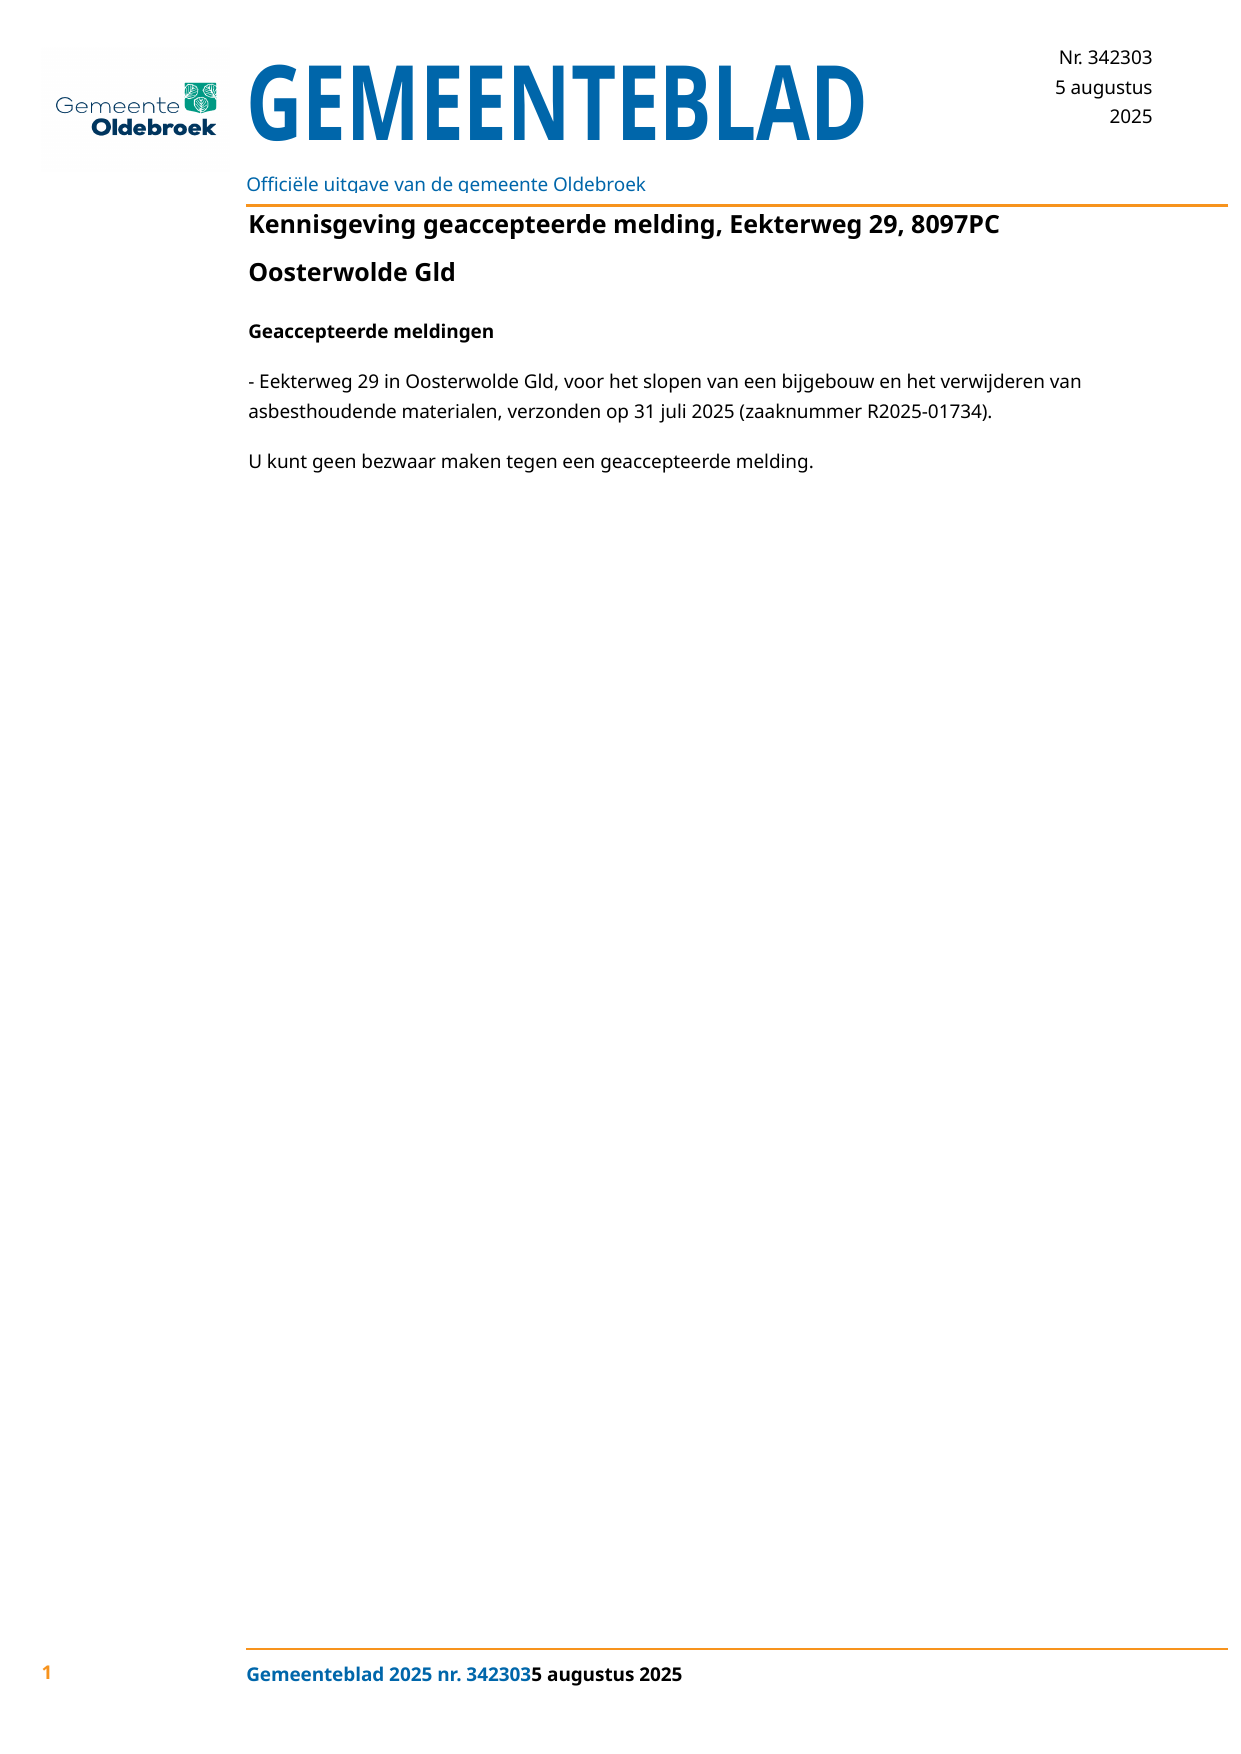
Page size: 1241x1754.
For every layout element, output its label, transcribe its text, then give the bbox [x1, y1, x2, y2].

picture [41, 47, 231, 172]
text - Eekterweg 29 in Oosterwolde Gld, voor het slopen van een bijgebouw en het verwijderen van asbesthoudende materialen, verzonden op 31 juli 2025 (zaaknummer R2025-01734). [248, 368, 1152, 424]
text Kennisgeving geaccepteerde melding, Eekterweg 29, 8097PC Oosterwolde Gld [248, 207, 1152, 288]
text U kunt geen bezwaar maken tegen een geaccepteerde melding. [248, 448, 1152, 474]
text Geaccepteerde meldingen [248, 318, 1152, 344]
